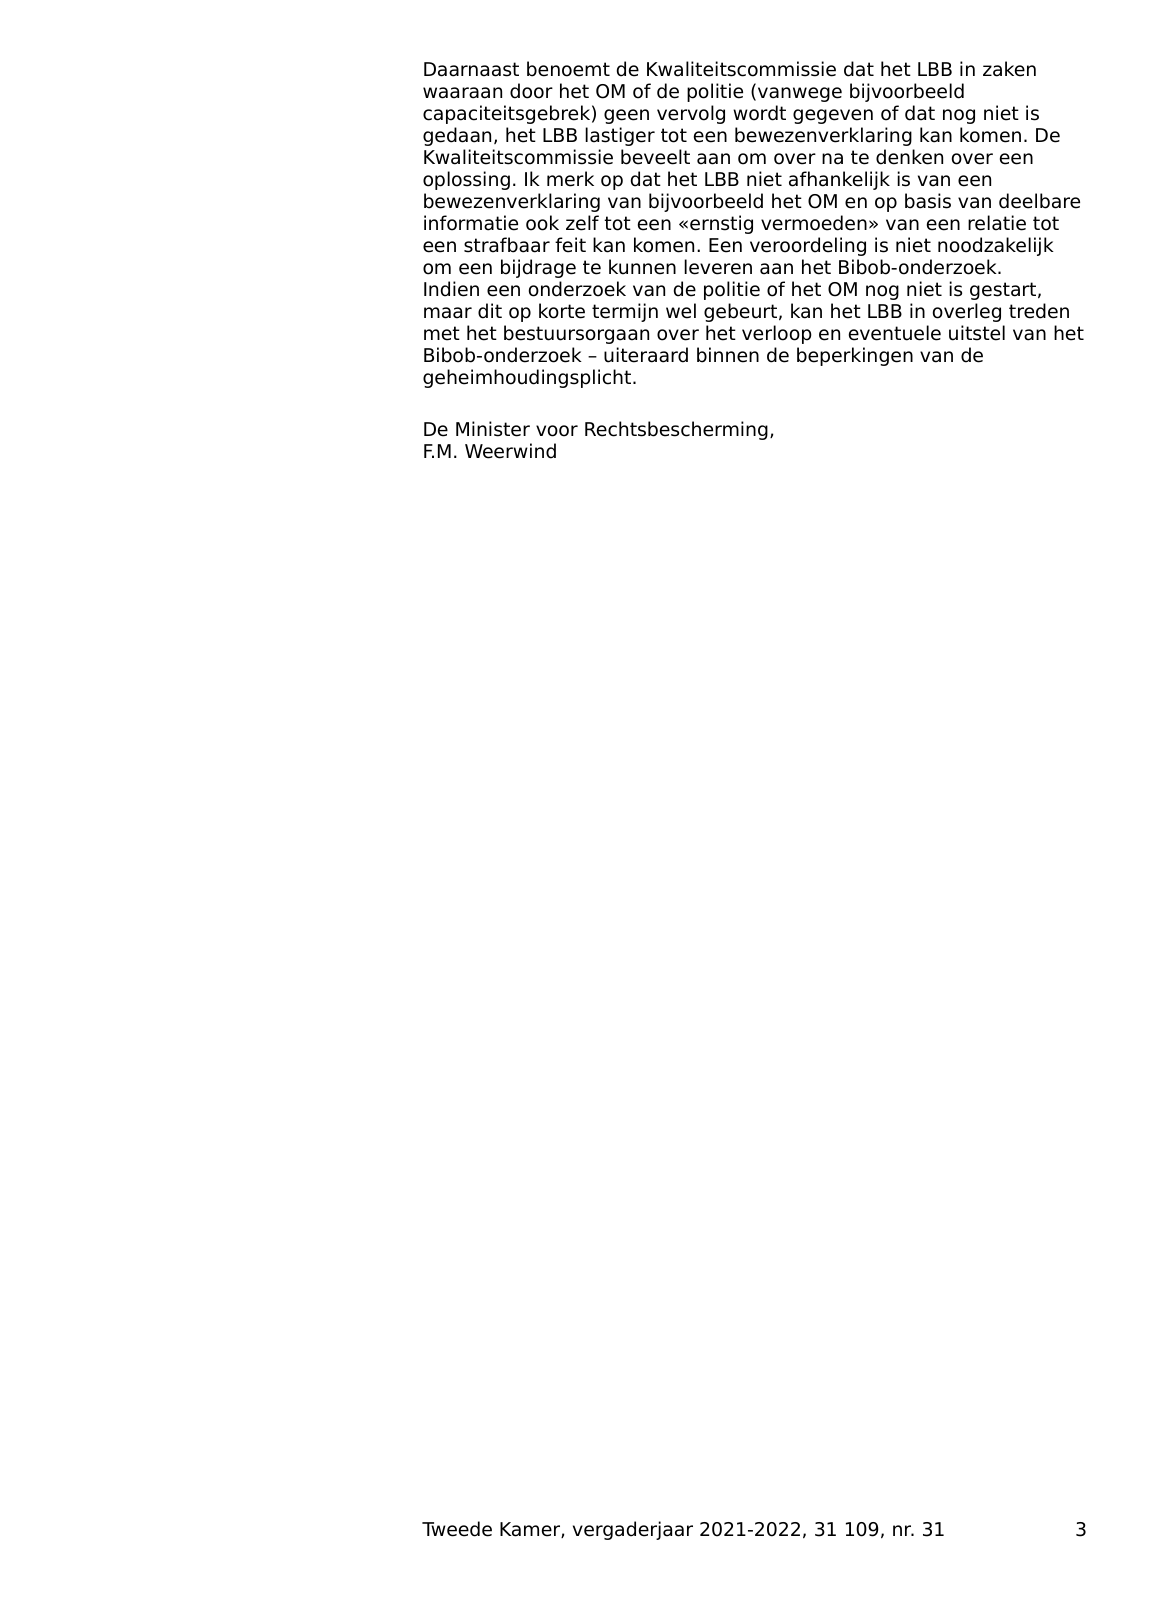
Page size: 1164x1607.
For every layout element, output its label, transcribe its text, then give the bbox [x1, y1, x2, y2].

text Indien een onderzoek van de politie of het OM nog niet is gestart, maar dit op korte termijn wel gebeurt, kan het LBB in overleg treden met het bestuursorgaan over het verloop en eventuele uitstel van het Bibob-onderzoek – uiteraard binnen de beperkingen van de geheimhoudingsplicht. [422, 279, 1087, 389]
text Daarnaast benoemt de Kwaliteitscommissie dat het LBB in zaken waaraan door het OM of de politie (vanwege bijvoorbeeld capaciteitsgebrek) geen vervolg wordt gegeven of dat nog niet is gedaan, het LBB lastiger tot een bewezenverklaring kan komen. De Kwaliteitscommissie beveelt aan om over na te denken over een oplossing. Ik merk op dat het LBB niet afhankelijk is van een bewezenverklaring van bijvoorbeeld het OM en op basis van deelbare informatie ook zelf tot een «ernstig vermoeden» van een relatie tot een strafbaar feit kan komen. Een veroordeling is niet noodzakelijk om een bijdrage te kunnen leveren aan het Bibob-onderzoek. [422, 59, 1087, 279]
text De Minister voor Rechtsbescherming, F.M. Weerwind [422, 419, 1087, 463]
